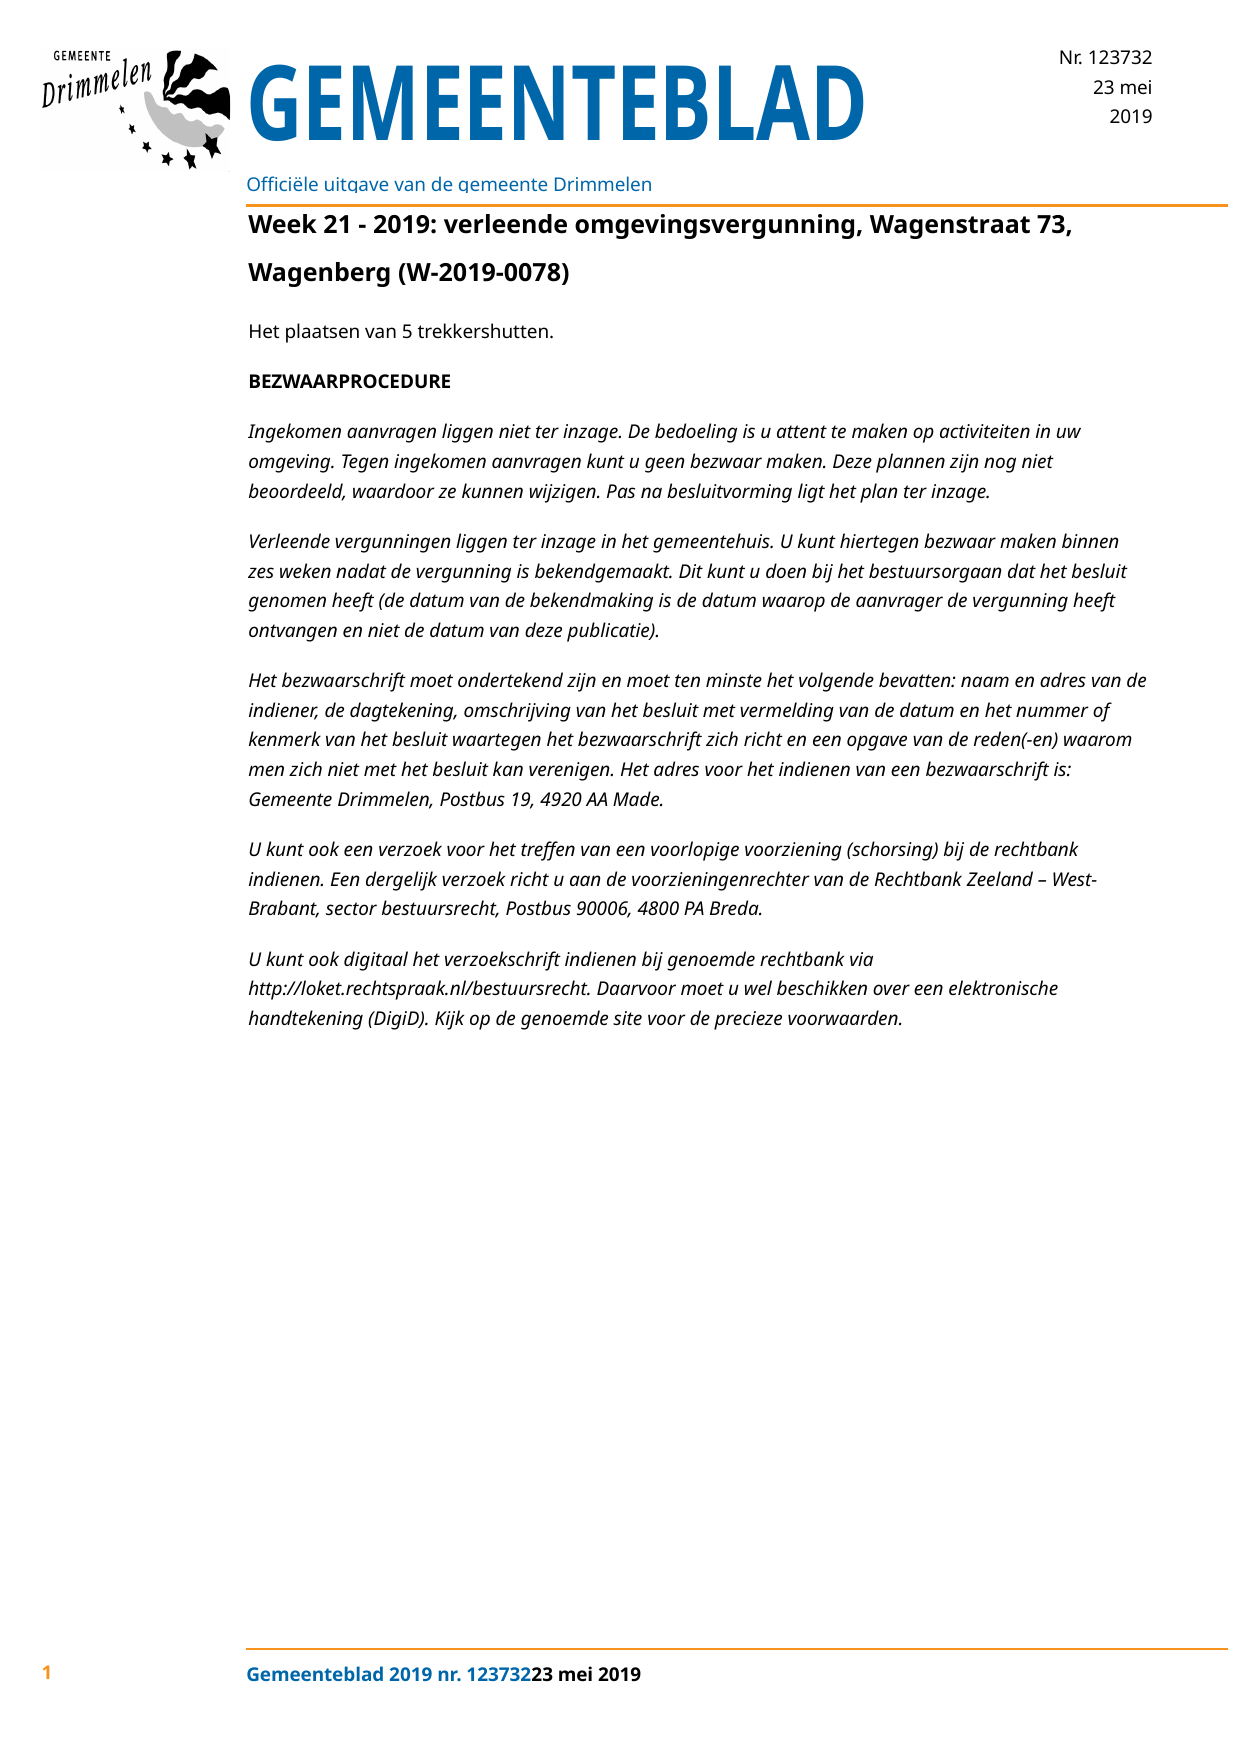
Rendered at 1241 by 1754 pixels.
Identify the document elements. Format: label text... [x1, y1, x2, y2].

text Week 21 - 2019: verleende omgevingsvergunning, Wagenstraat 73, Wagenberg (W-2019-0078) [248, 207, 1152, 288]
text U kunt ook digitaal het verzoekschrift indienen bij genoemde rechtbank via http://loket.rechtspraak.nl/bestuursrecht. Daarvoor moet u wel beschikken over een elektronische handtekening (DigiD). Kijk op de genoemde site voor de precieze voorwaarden. [248, 946, 1152, 1031]
text Het bezwaarschrift moet ondertekend zijn en moet ten minste het volgende bevatten: naam en adres van de indiener, de dagtekening, omschrijving van het besluit met vermelding van de datum en het nummer of kenmerk van het besluit waartegen het bezwaarschrift zich richt en een opgave van de reden(-en) waarom men zich niet met het besluit kan verenigen. Het adres voor het indienen van een bezwaarschrift is: Gemeente Drimmelen, Postbus 19, 4920 AA Made. [248, 667, 1152, 812]
picture [41, 47, 231, 172]
text Ingekomen aanvragen liggen niet ter inzage. De bedoeling is u attent te maken op activiteiten in uw omgeving. Tegen ingekomen aanvragen kunt u geen bezwaar maken. Deze plannen zijn nog niet beoordeeld, waardoor ze kunnen wijzigen. Pas na besluitvorming ligt het plan ter inzage. [248, 419, 1152, 504]
text Verleende vergunningen liggen ter inzage in het gemeentehuis. U kunt hiertegen bezwaar maken binnen zes weken nadat de vergunning is bekendgemaakt. Dit kunt u doen bij het bestuursorgaan dat het besluit genomen heeft (de datum van de bekendmaking is de datum waarop de aanvrager de vergunning heeft ontvangen en niet de datum van deze publicatie). [248, 528, 1152, 643]
text Het plaatsen van 5 trekkershutten. [248, 318, 1152, 344]
text U kunt ook een verzoek voor het treffen van een voorlopige voorziening (schorsing) bij de rechtbank indienen. Een dergelijk verzoek richt u aan de voorzieningenrechter van de Rechtbank Zeeland – West-Brabant, sector bestuursrecht, Postbus 90006, 4800 PA Breda. [248, 836, 1152, 921]
text BEZWAARPROCEDURE [248, 368, 1152, 394]
